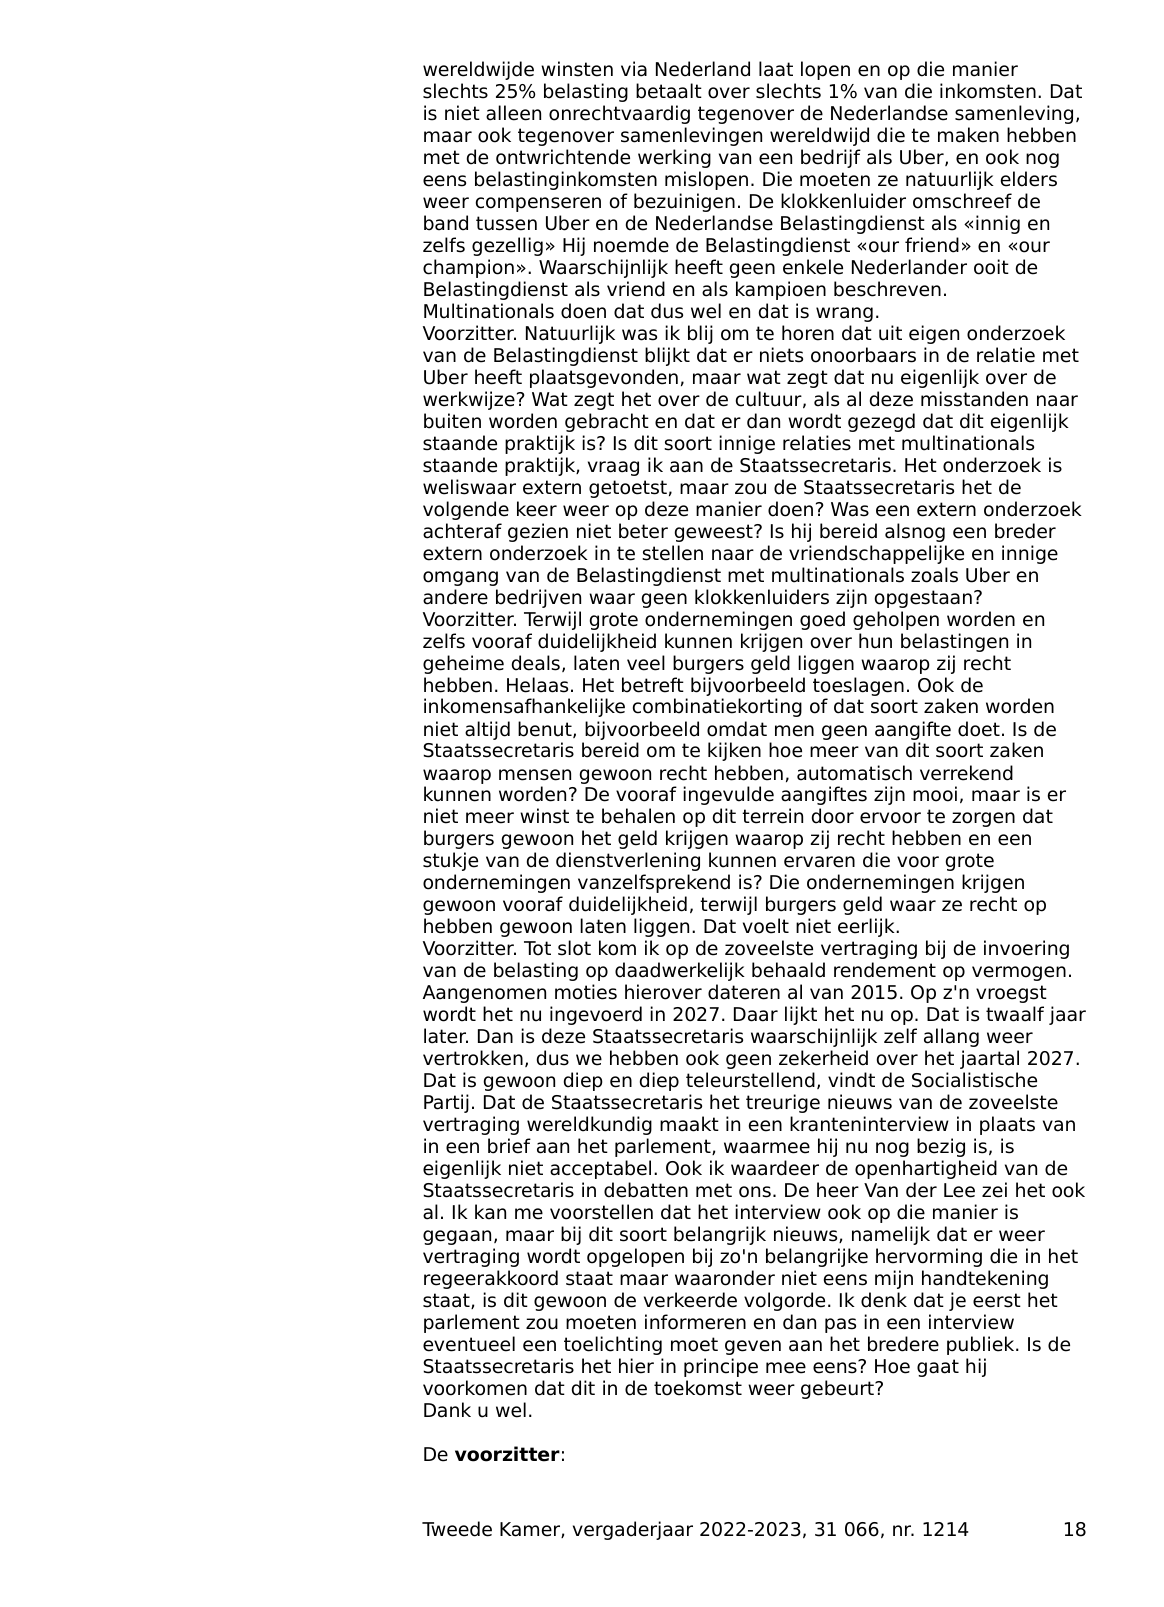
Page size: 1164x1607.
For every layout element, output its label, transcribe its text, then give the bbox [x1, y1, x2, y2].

text Voorzitter. Tot slot kom ik op de zoveelste vertraging bij de invoering van de belasting op daadwerkelijk behaald rendement op vermogen. Aangenomen moties hierover dateren al van 2015. Op z'n vroegst wordt het nu ingevoerd in 2027. Daar lijkt het nu op. Dat is twaalf jaar later. Dan is deze Staatssecretaris waarschijnlijk zelf allang weer vertrokken, dus we hebben ook geen zekerheid over het jaartal 2027. Dat is gewoon diep en diep teleurstellend, vindt de Socialistische Partij. Dat de Staatssecretaris het treurige nieuws van de zoveelste vertraging wereldkundig maakt in een kranteninterview in plaats van in een brief aan het parlement, waarmee hij nu nog bezig is, is eigenlijk niet acceptabel. Ook ik waardeer de openhartigheid van de Staatssecretaris in debatten met ons. De heer Van der Lee zei het ook al. Ik kan me voorstellen dat het interview ook op die manier is gegaan, maar bij dit soort belangrijk nieuws, namelijk dat er weer vertraging wordt opgelopen bij zo'n belangrijke hervorming die in het regeerakkoord staat maar waaronder niet eens mijn handtekening staat, is dit gewoon de verkeerde volgorde. Ik denk dat je eerst het parlement zou moeten informeren en dan pas in een interview eventueel een toelichting moet geven aan het bredere publiek. Is de Staatssecretaris het hier in principe mee eens? Hoe gaat hij voorkomen dat dit in de toekomst weer gebeurt? [422, 938, 1087, 1400]
text Voorzitter. Natuurlijk was ik blij om te horen dat uit eigen onderzoek van de Belastingdienst blijkt dat er niets onoorbaars in de relatie met Uber heeft plaatsgevonden, maar wat zegt dat nu eigenlijk over de werkwijze? Wat zegt het over de cultuur, als al deze misstanden naar buiten worden gebracht en dat er dan wordt gezegd dat dit eigenlijk staande praktijk is? Is dit soort innige relaties met multinationals staande praktijk, vraag ik aan de Staatssecretaris. Het onderzoek is weliswaar extern getoetst, maar zou de Staatssecretaris het de volgende keer weer op deze manier doen? Was een extern onderzoek achteraf gezien niet beter geweest? Is hij bereid alsnog een breder extern onderzoek in te stellen naar de vriendschappelijke en innige omgang van de Belastingdienst met multinationals zoals Uber en andere bedrijven waar geen klokkenluiders zijn opgestaan? [422, 323, 1087, 608]
text Voorzitter. Terwijl grote ondernemingen goed geholpen worden en zelfs vooraf duidelijkheid kunnen krijgen over hun belastingen in geheime deals, laten veel burgers geld liggen waarop zij recht hebben. Helaas. Het betreft bijvoorbeeld toeslagen. Ook de inkomensafhankelijke combinatiekorting of dat soort zaken worden niet altijd benut, bijvoorbeeld omdat men geen aangifte doet. Is de Staatssecretaris bereid om te kijken hoe meer van dit soort zaken waarop mensen gewoon recht hebben, automatisch verrekend kunnen worden? De vooraf ingevulde aangiftes zijn mooi, maar is er niet meer winst te behalen op dit terrein door ervoor te zorgen dat burgers gewoon het geld krijgen waarop zij recht hebben en een stukje van de dienstverlening kunnen ervaren die voor grote ondernemingen vanzelfsprekend is? Die ondernemingen krijgen gewoon vooraf duidelijkheid, terwijl burgers geld waar ze recht op hebben gewoon laten liggen. Dat voelt niet eerlijk. [422, 608, 1087, 938]
text wereldwijde winsten via Nederland laat lopen en op die manier slechts 25% belasting betaalt over slechts 1% van die inkomsten. Dat is niet alleen onrechtvaardig tegenover de Nederlandse samenleving, maar ook tegenover samenlevingen wereldwijd die te maken hebben met de ontwrichtende werking van een bedrijf als Uber, en ook nog eens belastinginkomsten mislopen. Die moeten ze natuurlijk elders weer compenseren of bezuinigen. De klokkenluider omschreef de band tussen Uber en de Nederlandse Belastingdienst als «innig en zelfs gezellig» Hij noemde de Belastingdienst «our friend» en «our champion». Waarschijnlijk heeft geen enkele Nederlander ooit de Belastingdienst als vriend en als kampioen beschreven. Multinationals doen dat dus wel en dat is wrang. [422, 59, 1087, 323]
text Dank u wel. [422, 1400, 1087, 1422]
text De voorzitter: [422, 1444, 1087, 1466]
